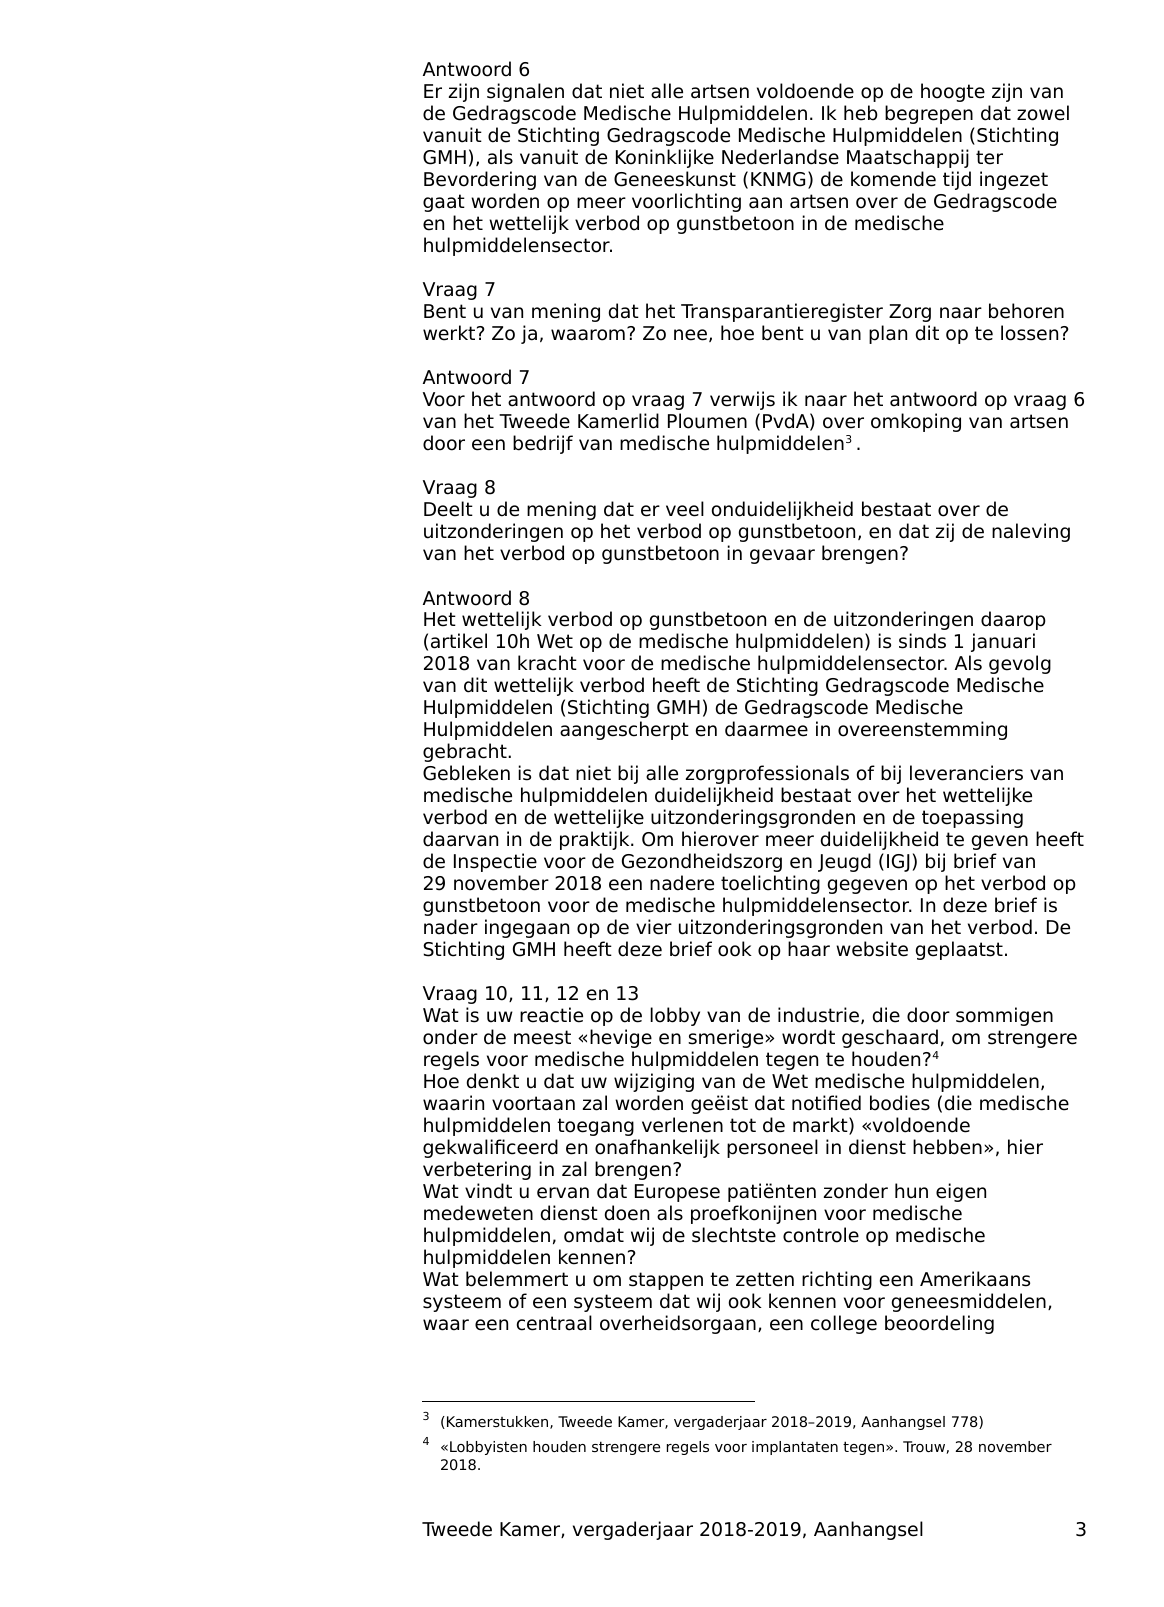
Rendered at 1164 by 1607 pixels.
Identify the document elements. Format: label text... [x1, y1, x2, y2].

text Vraag 10, 11, 12 en 13 [422, 983, 1087, 1005]
text Voor het antwoord op vraag 7 verwijs ik naar het antwoord op vraag 6 van het Tweede Kamerlid Ploumen (PvdA) over omkoping van artsen door een bedrijf van medische hulpmiddelen. [422, 389, 1087, 455]
text Vraag 7 [422, 279, 1087, 301]
text Antwoord 6 [422, 59, 1087, 81]
text Wat is uw reactie op de lobby van de industrie, die door sommigen onder de meest «hevige en smerige» wordt geschaard, om strengere regels voor medische hulpmiddelen tegen te houden? [422, 1005, 1087, 1071]
text Wat vindt u ervan dat Europese patiënten zonder hun eigen medeweten dienst doen als proefkonijnen voor medische hulpmiddelen, omdat wij de slechtste controle op medische hulpmiddelen kennen? [422, 1181, 1087, 1269]
text Hoe denkt u dat uw wijziging van de Wet medische hulpmiddelen, waarin voortaan zal worden geëist dat notified bodies (die medische hulpmiddelen toegang verlenen tot de markt) «voldoende gekwalificeerd en onafhankelijk personeel in dienst hebben», hier verbetering in zal brengen? [422, 1071, 1087, 1181]
text «Lobbyisten houden strengere regels voor implantaten tegen». Trouw, 28 november 2018. [422, 1435, 1087, 1474]
text (Kamerstukken, Tweede Kamer, vergaderjaar 2018–2019, Aanhangsel 778) [422, 1410, 1087, 1432]
text Het wettelijk verbod op gunstbetoon en de uitzonderingen daarop (artikel 10h Wet op de medische hulpmiddelen) is sinds 1 januari 2018 van kracht voor de medische hulpmiddelensector. Als gevolg van dit wettelijk verbod heeft de Stichting Gedragscode Medische Hulpmiddelen (Stichting GMH) de Gedragscode Medische Hulpmiddelen aangescherpt en daarmee in overeenstemming gebracht. [422, 609, 1087, 763]
text Vraag 8 [422, 477, 1087, 499]
text Deelt u de mening dat er veel onduidelijkheid bestaat over de uitzonderingen op het verbod op gunstbetoon, en dat zij de naleving van het verbod op gunstbetoon in gevaar brengen? [422, 499, 1087, 565]
text Er zijn signalen dat niet alle artsen voldoende op de hoogte zijn van de Gedragscode Medische Hulpmiddelen. Ik heb begrepen dat zowel vanuit de Stichting Gedragscode Medische Hulpmiddelen (Stichting GMH), als vanuit de Koninklijke Nederlandse Maatschappij ter Bevordering van de Geneeskunst (KNMG) de komende tijd ingezet gaat worden op meer voorlichting aan artsen over de Gedragscode en het wettelijk verbod op gunstbetoon in de medische hulpmiddelensector. [422, 81, 1087, 257]
text Antwoord 7 [422, 367, 1087, 389]
text Wat belemmert u om stappen te zetten richting een Amerikaans systeem of een systeem dat wij ook kennen voor geneesmiddelen, waar een centraal overheidsorgaan, een college beoordeling [422, 1269, 1087, 1335]
text Gebleken is dat niet bij alle zorgprofessionals of bij leveranciers van medische hulpmiddelen duidelijkheid bestaat over het wettelijke verbod en de wettelijke uitzonderingsgronden en de toepassing daarvan in de praktijk. Om hierover meer duidelijkheid te geven heeft de Inspectie voor de Gezondheidszorg en Jeugd (IGJ) bij brief van 29 november 2018 een nadere toelichting gegeven op het verbod op gunstbetoon voor de medische hulpmiddelensector. In deze brief is nader ingegaan op de vier uitzonderingsgronden van het verbod. De Stichting GMH heeft deze brief ook op haar website geplaatst. [422, 763, 1087, 961]
text Antwoord 8 [422, 587, 1087, 609]
text Bent u van mening dat het Transparantieregister Zorg naar behoren werkt? Zo ja, waarom? Zo nee, hoe bent u van plan dit op te lossen? [422, 301, 1087, 345]
